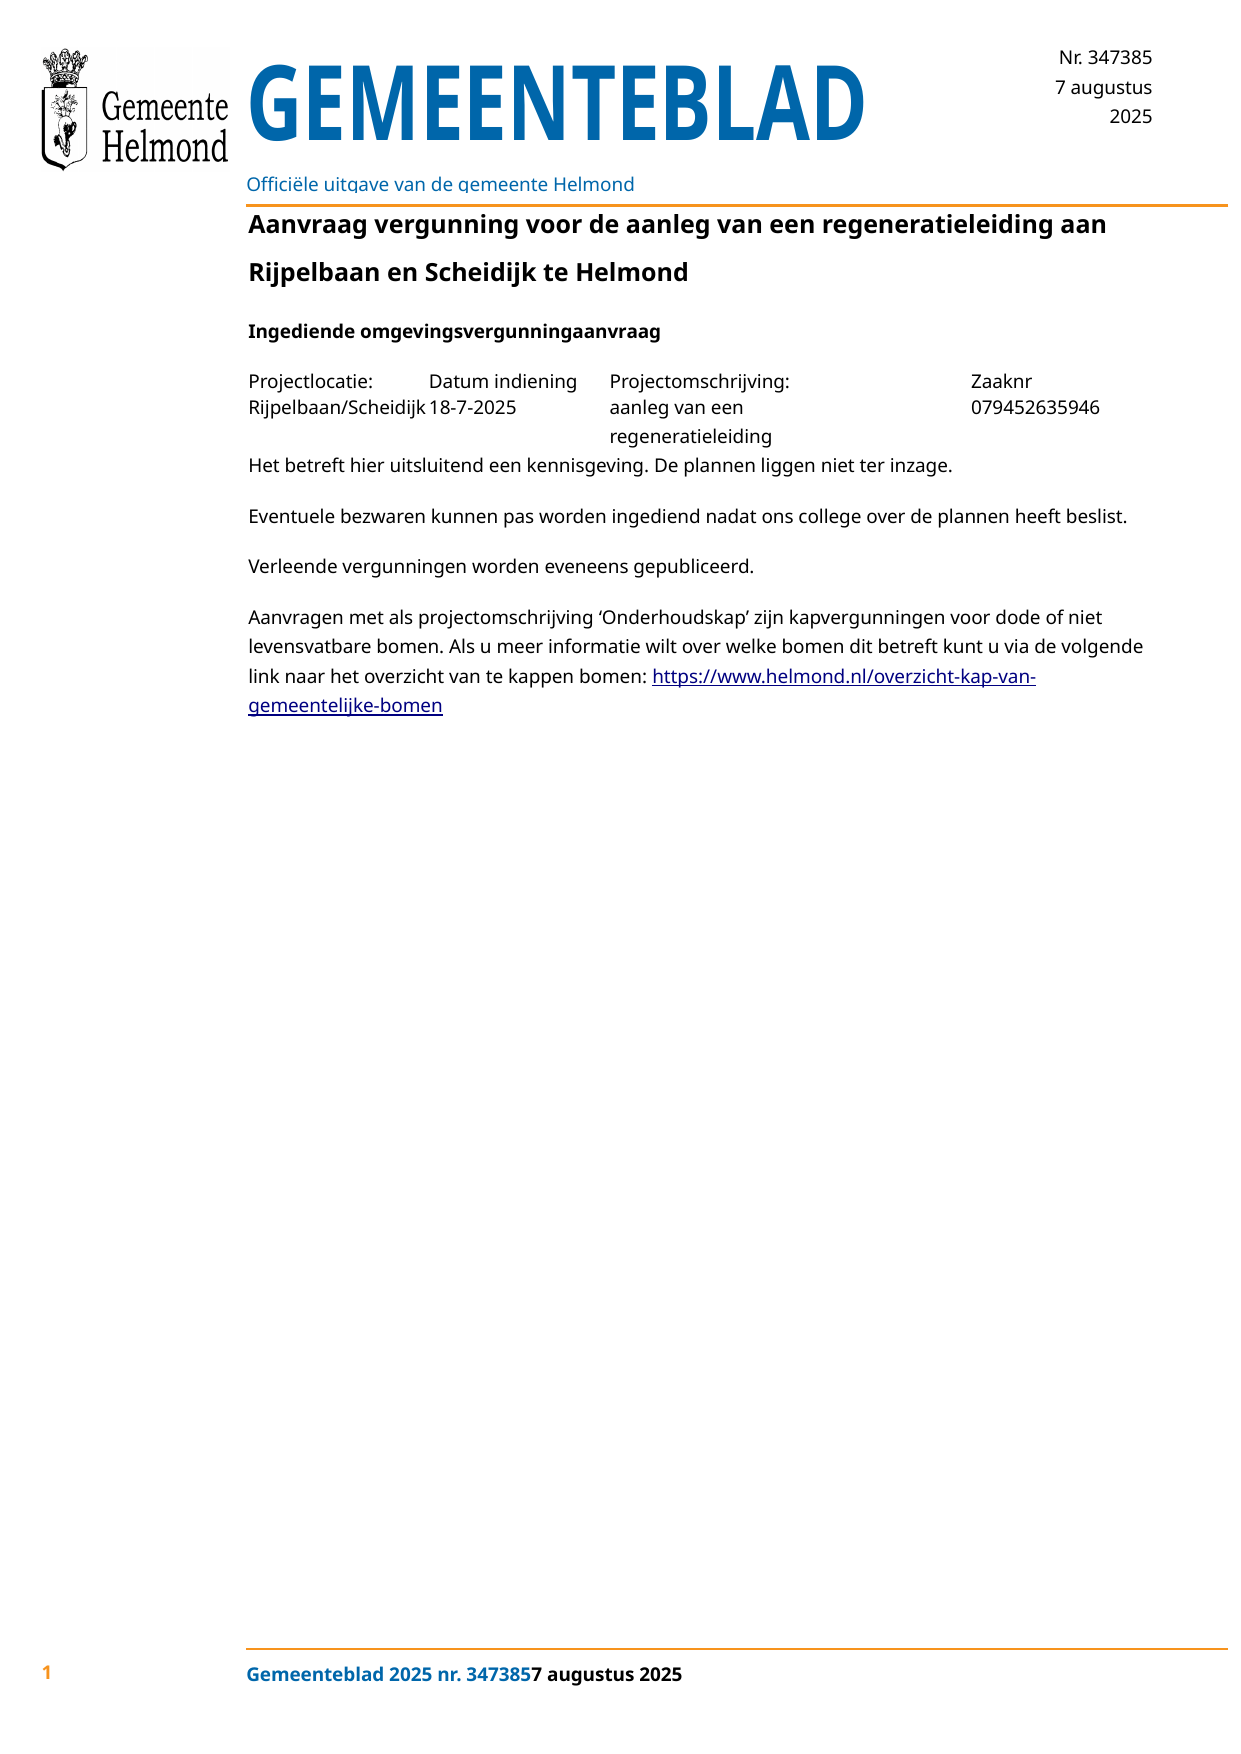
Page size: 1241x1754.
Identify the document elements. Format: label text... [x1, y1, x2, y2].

table_header Projectomschrijving: [609, 369, 790, 394]
table_cell 18-7-2025 [429, 394, 609, 449]
text Eventuele bezwaren kunnen pas worden ingediend nadat ons college over de plannen heeft beslist. [248, 503, 1152, 529]
text Het betreft hier uitsluitend een kennisgeving. De plannen liggen niet ter inzage. [248, 453, 1152, 478]
text Aanvragen met als projectomschrijving ‘Onderhoudskap’ zijn kapvergunningen voor dode of niet levensvatbare bomen. Als u meer informatie wilt over welke bomen dit betreft kunt u via de volgende link naar het overzicht van te kappen bomen: https://www.helmond.nl/overzicht-kap-van-gemeentelijke-bomen [248, 604, 1152, 718]
table_cell [790, 394, 971, 449]
table_header Projectlocatie: [248, 369, 429, 394]
table_cell aanleg van een regeneratieleiding [609, 394, 790, 449]
table_cell 079452635946 [971, 394, 1152, 449]
text Verleende vergunningen worden eveneens gepubliceerd. [248, 553, 1152, 579]
table_header [790, 369, 971, 394]
text Aanvraag vergunning voor de aanleg van een regeneratieleiding aan Rijpelbaan en Scheidijk te Helmond [248, 207, 1152, 288]
text Ingediende omgevingsvergunningaanvraag [248, 318, 1152, 344]
table_header Datum indiening [429, 369, 609, 394]
picture [41, 47, 231, 172]
table_cell Rijpelbaan/Scheidijk [248, 394, 429, 449]
table_header Zaaknr [971, 369, 1152, 394]
